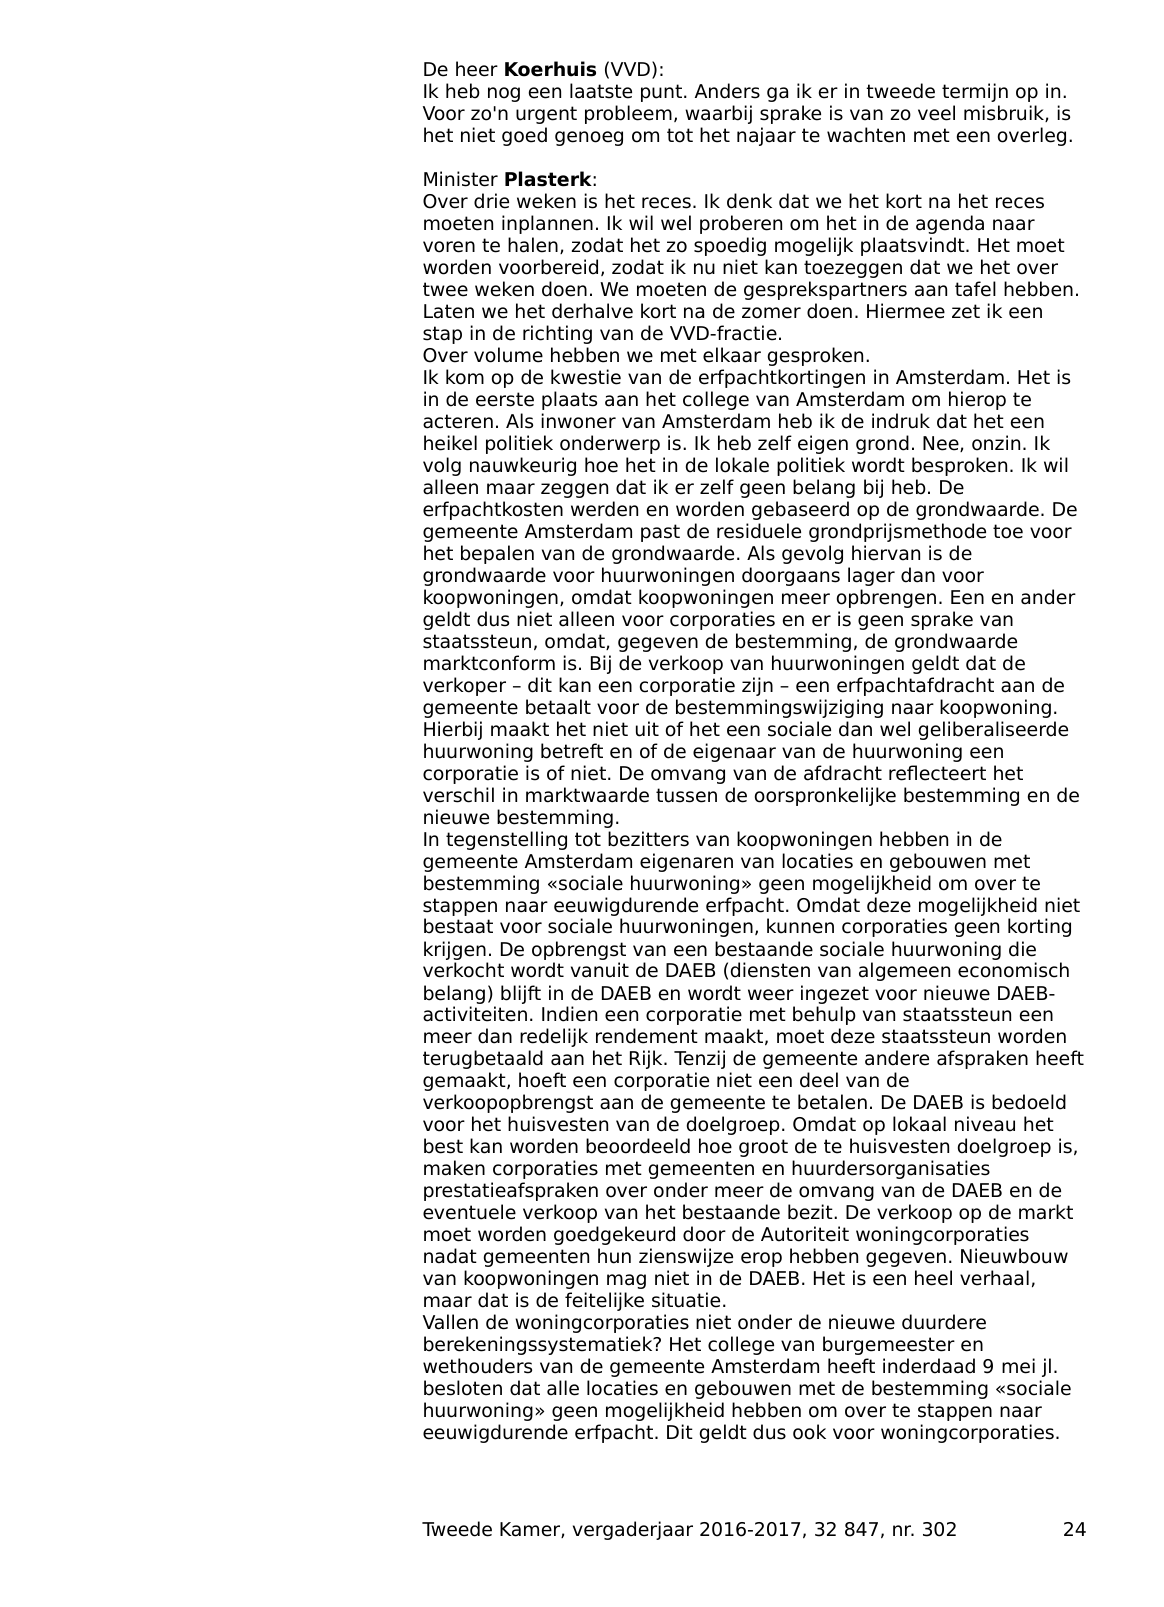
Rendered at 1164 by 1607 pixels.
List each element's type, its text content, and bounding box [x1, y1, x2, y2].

text Over volume hebben we met elkaar gesproken. [422, 345, 1087, 367]
text In tegenstelling tot bezitters van koopwoningen hebben in de gemeente Amsterdam eigenaren van locaties en gebouwen met bestemming «sociale huurwoning» geen mogelijkheid om over te stappen naar eeuwigdurende erfpacht. Omdat deze mogelijkheid niet bestaat voor sociale huurwoningen, kunnen corporaties geen korting krijgen. De opbrengst van een bestaande sociale huurwoning die verkocht wordt vanuit de DAEB (diensten van algemeen economisch belang) blijft in de DAEB en wordt weer ingezet voor nieuwe DAEB-activiteiten. Indien een corporatie met behulp van staatssteun een meer dan redelijk rendement maakt, moet deze staatssteun worden terugbetaald aan het Rijk. Tenzij de gemeente andere afspraken heeft gemaakt, hoeft een corporatie niet een deel van de verkoopopbrengst aan de gemeente te betalen. De DAEB is bedoeld voor het huisvesten van de doelgroep. Omdat op lokaal niveau het best kan worden beoordeeld hoe groot de te huisvesten doelgroep is, maken corporaties met gemeenten en huurdersorganisaties prestatieafspraken over onder meer de omvang van de DAEB en de eventuele verkoop van het bestaande bezit. De verkoop op de markt moet worden goedgekeurd door de Autoriteit woningcorporaties nadat gemeenten hun zienswijze erop hebben gegeven. Nieuwbouw van koopwoningen mag niet in de DAEB. Het is een heel verhaal, maar dat is de feitelijke situatie. [422, 828, 1087, 1312]
text Over drie weken is het reces. Ik denk dat we het kort na het reces moeten inplannen. Ik wil wel proberen om het in de agenda naar voren te halen, zodat het zo spoedig mogelijk plaatsvindt. Het moet worden voorbereid, zodat ik nu niet kan toezeggen dat we het over twee weken doen. We moeten de gesprekspartners aan tafel hebben. Laten we het derhalve kort na de zomer doen. Hiermee zet ik een stap in de richting van de VVD-fractie. [422, 191, 1087, 345]
text De heer Koerhuis (VVD): [422, 59, 1087, 81]
text Minister Plasterk: [422, 169, 1087, 191]
text Vallen de woningcorporaties niet onder de nieuwe duurdere berekeningssystematiek? Het college van burgemeester en wethouders van de gemeente Amsterdam heeft inderdaad 9 mei jl. besloten dat alle locaties en gebouwen met de bestemming «sociale huurwoning» geen mogelijkheid hebben om over te stappen naar eeuwigdurende erfpacht. Dit geldt dus ook voor woningcorporaties. [422, 1312, 1087, 1444]
text Ik kom op de kwestie van de erfpachtkortingen in Amsterdam. Het is in de eerste plaats aan het college van Amsterdam om hierop te acteren. Als inwoner van Amsterdam heb ik de indruk dat het een heikel politiek onderwerp is. Ik heb zelf eigen grond. Nee, onzin. Ik volg nauwkeurig hoe het in de lokale politiek wordt besproken. Ik wil alleen maar zeggen dat ik er zelf geen belang bij heb. De erfpachtkosten werden en worden gebaseerd op de grondwaarde. De gemeente Amsterdam past de residuele grondprijsmethode toe voor het bepalen van de grondwaarde. Als gevolg hiervan is de grondwaarde voor huurwoningen doorgaans lager dan voor koopwoningen, omdat koopwoningen meer opbrengen. Een en ander geldt dus niet alleen voor corporaties en er is geen sprake van staatssteun, omdat, gegeven de bestemming, de grondwaarde marktconform is. Bij de verkoop van huurwoningen geldt dat de verkoper – dit kan een corporatie zijn – een erfpachtafdracht aan de gemeente betaalt voor de bestemmingswijziging naar koopwoning. Hierbij maakt het niet uit of het een sociale dan wel geliberaliseerde huurwoning betreft en of de eigenaar van de huurwoning een corporatie is of niet. De omvang van de afdracht reflecteert het verschil in marktwaarde tussen de oorspronkelijke bestemming en de nieuwe bestemming. [422, 367, 1087, 828]
text Ik heb nog een laatste punt. Anders ga ik er in tweede termijn op in. Voor zo'n urgent probleem, waarbij sprake is van zo veel misbruik, is het niet goed genoeg om tot het najaar te wachten met een overleg. [422, 81, 1087, 147]
